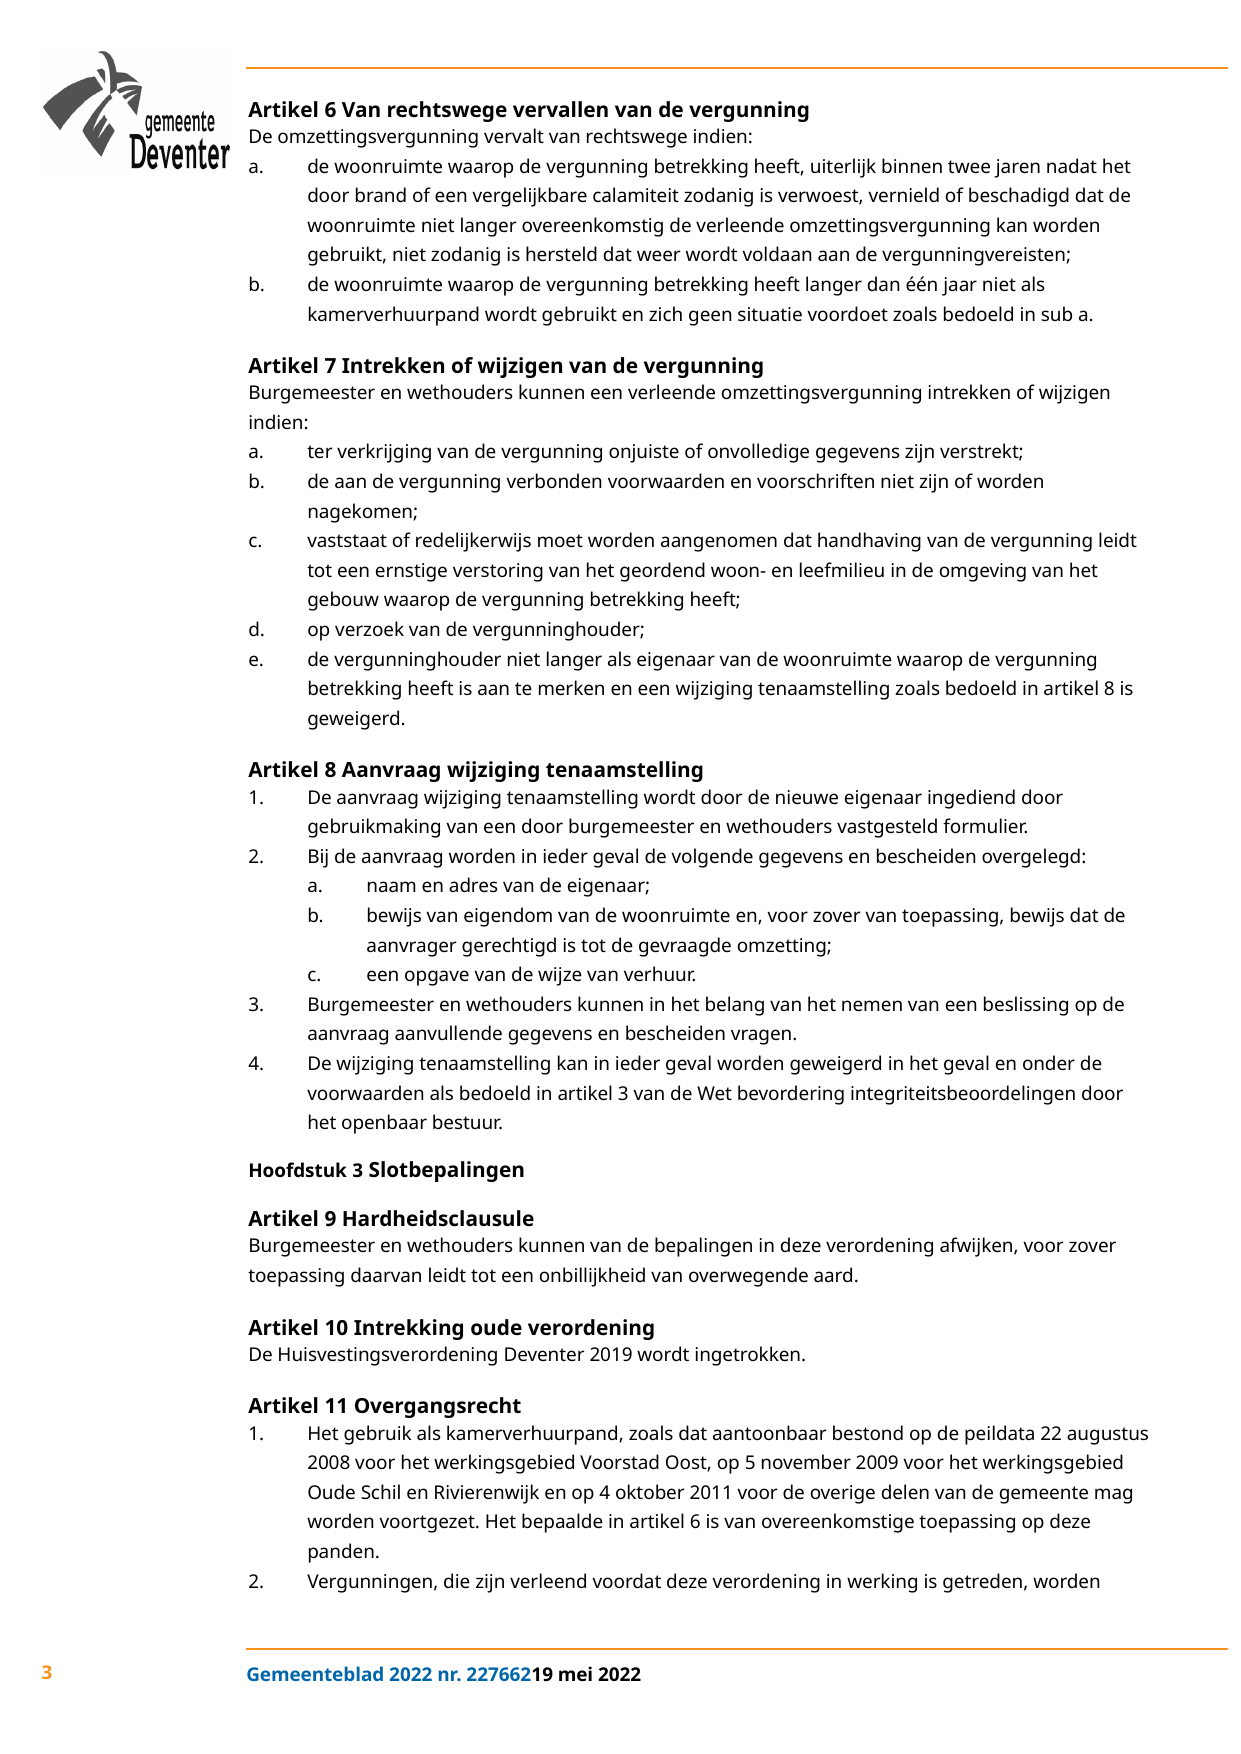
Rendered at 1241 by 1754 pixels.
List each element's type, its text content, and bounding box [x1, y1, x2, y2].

list De aanvraag wijziging tenaamstelling wordt door de nieuwe eigenaar ingediend door gebruikmaking van een door burgemeester en wethouders vastgesteld formulier. [248, 784, 1152, 839]
list vaststaat of redelijkerwijs moet worden aangenomen dat handhaving van de vergunning leidt tot een ernstige verstoring van het geordend woon- en leefmilieu in de omgeving van het gebouw waarop de vergunning betrekking heeft; [248, 527, 1152, 612]
list de vergunninghouder niet langer als eigenaar van de woonruimte waarop de vergunning betrekking heeft is aan te merken en een wijziging tenaamstelling zoals bedoeld in artikel 8 is geweigerd. [248, 646, 1152, 731]
list de woonruimte waarop de vergunning betrekking heeft langer dan één jaar niet als kamerverhuurpand wordt gebruikt en zich geen situatie voordoet zoals bedoeld in sub a. [248, 271, 1152, 326]
list De wijziging tenaamstelling kan in ieder geval worden geweigerd in het geval en onder de voorwaarden als bedoeld in artikel 3 van de Wet bevordering integriteitsbeoordelingen door het openbaar bestuur. [248, 1050, 1152, 1135]
text Artikel 9 Hardheidsclausule [248, 1204, 1152, 1233]
text Artikel 6 Van rechtswege vervallen van de vergunning [248, 95, 1152, 123]
list een opgave van de wijze van verhuur. [307, 961, 1152, 987]
text Burgemeester en wethouders kunnen van de bepalingen in deze verordening afwijken, voor zover toepassing daarvan leidt tot een onbillijkheid van overwegende aard. [248, 1233, 1152, 1288]
list de woonruimte waarop de vergunning betrekking heeft, uiterlijk binnen twee jaren nadat het door brand of een vergelijkbare calamiteit zodanig is verwoest, vernield of beschadigd dat de woonruimte niet langer overeenkomstig de verleende omzettingsvergunning kan worden gebruikt, niet zodanig is hersteld dat weer wordt voldaan aan de vergunningvereisten; [248, 153, 1152, 267]
text Artikel 7 Intrekken of wijzigen van de vergunning [248, 351, 1152, 379]
list ter verkrijging van de vergunning onjuiste of onvolledige gegevens zijn verstrekt; [248, 439, 1152, 464]
picture [41, 47, 231, 172]
text Artikel 10 Intrekking oude verordening [248, 1313, 1152, 1341]
list Het gebruik als kamerverhuurpand, zoals dat aantoonbaar bestond op de peildata 22 augustus 2008 voor het werkingsgebied Voorstad Oost, op 5 november 2009 voor het werkingsgebied Oude Schil en Rivierenwijk en op 4 oktober 2011 voor de overige delen van de gemeente mag worden voortgezet. Het bepaalde in artikel 6 is van overeenkomstige toepassing op deze panden. [248, 1420, 1152, 1564]
list naam en adres van de eigenaar; [307, 873, 1152, 898]
text Artikel 8 Aanvraag wijziging tenaamstelling [248, 755, 1152, 784]
text Artikel 11 Overgangsrecht [248, 1391, 1152, 1420]
text De Huisvestingsverordening Deventer 2019 wordt ingetrokken. [248, 1341, 1152, 1367]
list de aan de vergunning verbonden voorwaarden en voorschriften niet zijn of worden nagekomen; [248, 468, 1152, 524]
list Vergunningen, die zijn verleend voordat deze verordening in werking is getreden, worden [248, 1568, 1152, 1593]
text Burgemeester en wethouders kunnen een verleende omzettingsvergunning intrekken of wijzigen indien: [248, 379, 1152, 435]
text De omzettingsvergunning vervalt van rechtswege indien: [248, 123, 1152, 149]
list bewijs van eigendom van de woonruimte en, voor zover van toepassing, bewijs dat de aanvrager gerechtigd is tot de gevraagde omzetting; [307, 902, 1152, 957]
list Bij de aanvraag worden in ieder geval de volgende gegevens en bescheiden overgelegd: [248, 843, 1152, 869]
text Hoofdstuk 3 Slotbepalingen [248, 1155, 1152, 1183]
list Burgemeester en wethouders kunnen in het belang van het nemen van een beslissing op de aanvraag aanvullende gegevens en bescheiden vragen. [248, 991, 1152, 1046]
list op verzoek van de vergunninghouder; [248, 616, 1152, 642]
